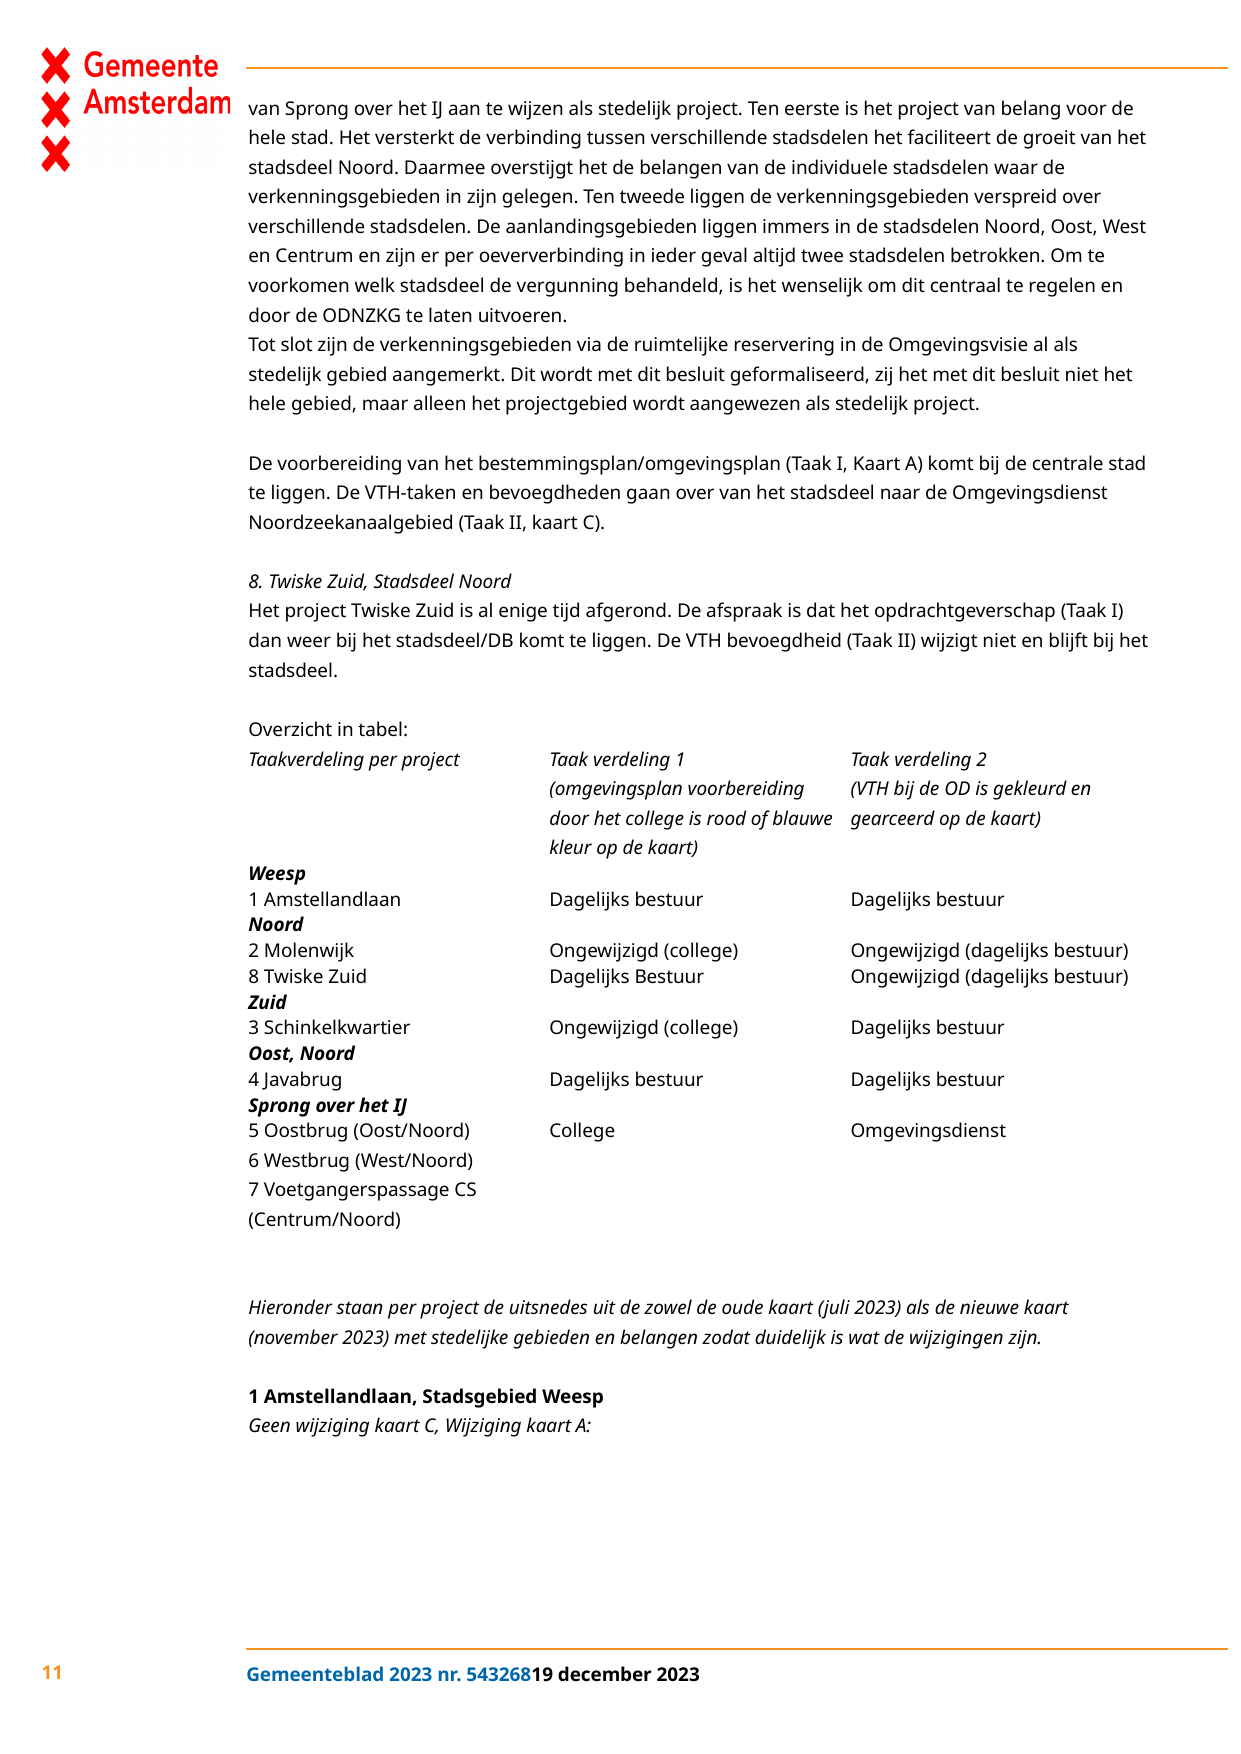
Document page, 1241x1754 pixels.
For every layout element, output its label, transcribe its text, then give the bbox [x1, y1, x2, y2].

text Geen wijziging kaart C, Wijziging kaart A: [248, 1413, 1152, 1438]
table_cell Sprong over het IJ [248, 1092, 549, 1117]
text van Sprong over het IJ aan te wijzen als stedelijk project. Ten eerste is het project van belang voor de hele stad. Het versterkt de verbinding tussen verschillende stadsdelen het faciliteert de groeit van het stadsdeel Noord. Daarmee overstijgt het de belangen van de individuele stadsdelen waar de verkenningsgebieden in zijn gelegen. Ten tweede liggen de verkenningsgebieden verspreid over verschillende stadsdelen. De aanlandingsgebieden liggen immers in de stadsdelen Noord, Oost, West en Centrum en zijn er per oeververbinding in ieder geval altijd twee stadsdelen betrokken. Om te voorkomen welk stadsdeel de vergunning behandeld, is het wenselijk om dit centraal te regelen en door de ODNZKG te laten uitvoeren. [248, 95, 1152, 328]
table_cell Ongewijzigd (dagelijks bestuur) [850, 963, 1152, 989]
table_header Taak verdeling 2 (VTH bij de OD is gekleurd en gearceerd op de kaart) [850, 746, 1152, 860]
table_cell Dagelijks bestuur [850, 886, 1152, 912]
table_cell Ongewijzigd (college) [549, 938, 850, 963]
table_header Taak verdeling 1 (omgevingsplan voorbereiding door het college is rood of blauwe kleur op de kaart) [549, 746, 850, 860]
table_cell Omgevingsdienst [850, 1118, 1152, 1232]
text 8. Twiske Zuid, Stadsdeel Noord [248, 568, 1152, 594]
table_cell 8 Twiske Zuid [248, 963, 549, 989]
text De voorbereiding van het bestemmingsplan/omgevingsplan (Taak I, Kaart A) komt bij de centrale stad te liggen. De VTH-taken en bevoegdheden gaan over van het stadsdeel naar de Omgevingsdienst Noordzeekanaalgebied (Taak II, kaart C). [248, 450, 1152, 535]
table_cell [549, 989, 850, 1014]
text Overzicht in tabel: [248, 716, 1152, 742]
table_cell [850, 860, 1152, 886]
table_cell Dagelijks bestuur [549, 1066, 850, 1092]
table_cell Oost, Noord [248, 1040, 549, 1066]
table_header Taakverdeling per project [248, 746, 549, 860]
table_cell [850, 1092, 1152, 1117]
table_cell 4 Javabrug [248, 1066, 549, 1092]
table_cell [850, 989, 1152, 1014]
table_cell Ongewijzigd (dagelijks bestuur) [850, 938, 1152, 963]
text Het project Twiske Zuid is al enige tijd afgerond. De afspraak is dat het opdrachtgeverschap (Taak I) dan weer bij het stadsdeel/DB komt te liggen. De VTH bevoegdheid (Taak II) wijzigt niet en blijft bij het stadsdeel. [248, 598, 1152, 683]
table_cell Dagelijks bestuur [850, 1066, 1152, 1092]
table_cell 2 Molenwijk [248, 938, 549, 963]
table_cell Weesp [248, 860, 549, 886]
table_cell [549, 912, 850, 937]
text 1 Amstellandlaan, Stadsgebied Weesp [248, 1383, 1152, 1409]
table_cell Ongewijzigd (college) [549, 1015, 850, 1040]
table_cell Dagelijks bestuur [850, 1015, 1152, 1040]
table_cell 1 Amstellandlaan [248, 886, 549, 912]
table_cell [850, 1040, 1152, 1066]
table_cell College [549, 1118, 850, 1232]
table_cell Dagelijks Bestuur [549, 963, 850, 989]
table_cell [549, 860, 850, 886]
table_cell Dagelijks bestuur [549, 886, 850, 912]
table_cell [549, 1040, 850, 1066]
table_cell Noord [248, 912, 549, 937]
text Tot slot zijn de verkenningsgebieden via de ruimtelijke reservering in de Omgevingsvisie al als stedelijk gebied aangemerkt. Dit wordt met dit besluit geformaliseerd, zij het met dit besluit niet het hele gebied, maar alleen het projectgebied wordt aangewezen als stedelijk project. [248, 331, 1152, 416]
picture [41, 47, 231, 172]
table_cell [549, 1092, 850, 1117]
table_cell 3 Schinkelkwartier [248, 1015, 549, 1040]
text Hieronder staan per project de uitsnedes uit de zowel de oude kaart (juli 2023) als de nieuwe kaart (november 2023) met stedelijke gebieden en belangen zodat duidelijk is wat de wijzigingen zijn. [248, 1294, 1152, 1350]
table_cell [850, 912, 1152, 937]
table_cell 5 Oostbrug (Oost/Noord) 6 Westbrug (West/Noord) 7 Voetgangerspassage CS (Centrum/Noord) [248, 1118, 549, 1232]
table_cell Zuid [248, 989, 549, 1014]
